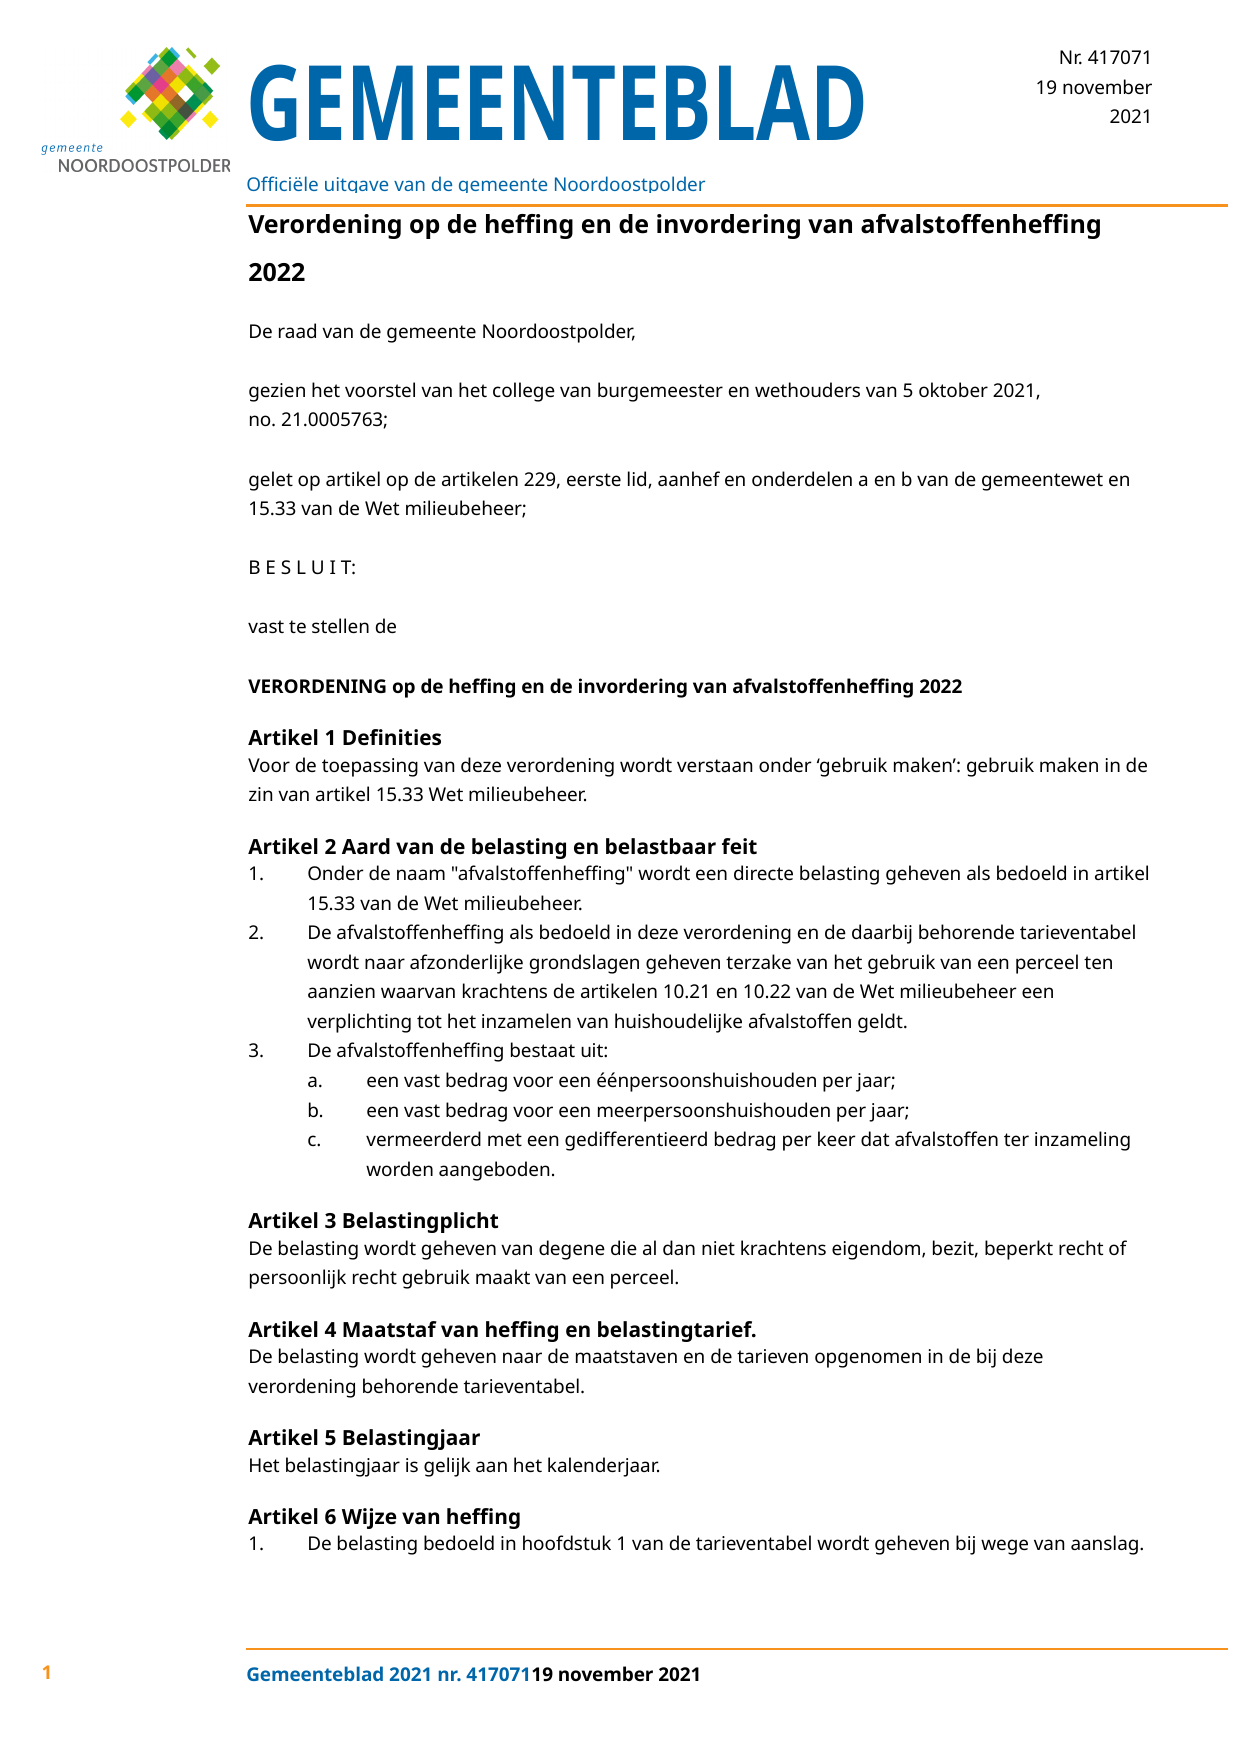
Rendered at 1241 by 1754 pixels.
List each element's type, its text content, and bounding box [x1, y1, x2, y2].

text B E S L U I T: [248, 554, 1152, 580]
text VERORDENING op de heffing en de invordering van afvalstoffenheffing 2022 [248, 673, 1152, 699]
list Onder de naam "afvalstoffenheffing" wordt een directe belasting geheven als bedoeld in artikel 15.33 van de Wet milieubeheer. [248, 860, 1152, 916]
list De belasting bedoeld in hoofdstuk 1 van de tarieventabel wordt geheven bij wege van aanslag. [248, 1531, 1152, 1556]
text Artikel 3 Belastingplicht [248, 1206, 1152, 1235]
text Artikel 2 Aard van de belasting en belastbaar feit [248, 832, 1152, 860]
text Het belastingjaar is gelijk aan het kalenderjaar. [248, 1452, 1152, 1477]
list een vast bedrag voor een meerpersoonshuishouden per jaar; [307, 1097, 1152, 1123]
text Voor de toepassing van deze verordening wordt verstaan onder ‘gebruik maken’: gebruik maken in de zin van artikel 15.33 Wet milieubeheer. [248, 752, 1152, 807]
list vermeerderd met een gedifferentieerd bedrag per keer dat afvalstoffen ter inzameling worden aangeboden. [307, 1126, 1152, 1182]
list een vast bedrag voor een éénpersoonshuishouden per jaar; [307, 1067, 1152, 1093]
text vast te stellen de [248, 614, 1152, 639]
text Artikel 1 Definities [248, 723, 1152, 752]
text De belasting wordt geheven van degene die al dan niet krachtens eigendom, bezit, beperkt recht of persoonlijk recht gebruik maakt van een perceel. [248, 1235, 1152, 1290]
text gelet op artikel op de artikelen 229, eerste lid, aanhef en onderdelen a en b van de gemeentewet en 15.33 van de Wet milieubeheer; [248, 466, 1152, 521]
text De raad van de gemeente Noordoostpolder, [248, 318, 1152, 344]
text Artikel 4 Maatstaf van heffing en belastingtarief. [248, 1315, 1152, 1343]
text no. 21.0005763; [248, 407, 1152, 432]
text gezien het voorstel van het college van burgemeester en wethouders van 5 oktober 2021, [248, 377, 1152, 403]
text Artikel 6 Wijze van heffing [248, 1502, 1152, 1531]
text Artikel 5 Belastingjaar [248, 1423, 1152, 1452]
list De afvalstoffenheffing bestaat uit: [248, 1038, 1152, 1063]
picture [41, 47, 231, 172]
text De belasting wordt geheven naar de maatstaven en de tarieven opgenomen in de bij deze verordening behorende tarieventabel. [248, 1343, 1152, 1399]
list De afvalstoffenheffing als bedoeld in deze verordening en de daarbij behorende tarieventabel wordt naar afzonderlijke grondslagen geheven terzake van het gebruik van een perceel ten aanzien waarvan krachtens de artikelen 10.21 en 10.22 van de Wet milieubeheer een verplichting tot het inzamelen van huishoudelijke afvalstoffen geldt. [248, 919, 1152, 1034]
text Verordening op de heffing en de invordering van afvalstoffenheffing 2022 [248, 207, 1152, 288]
